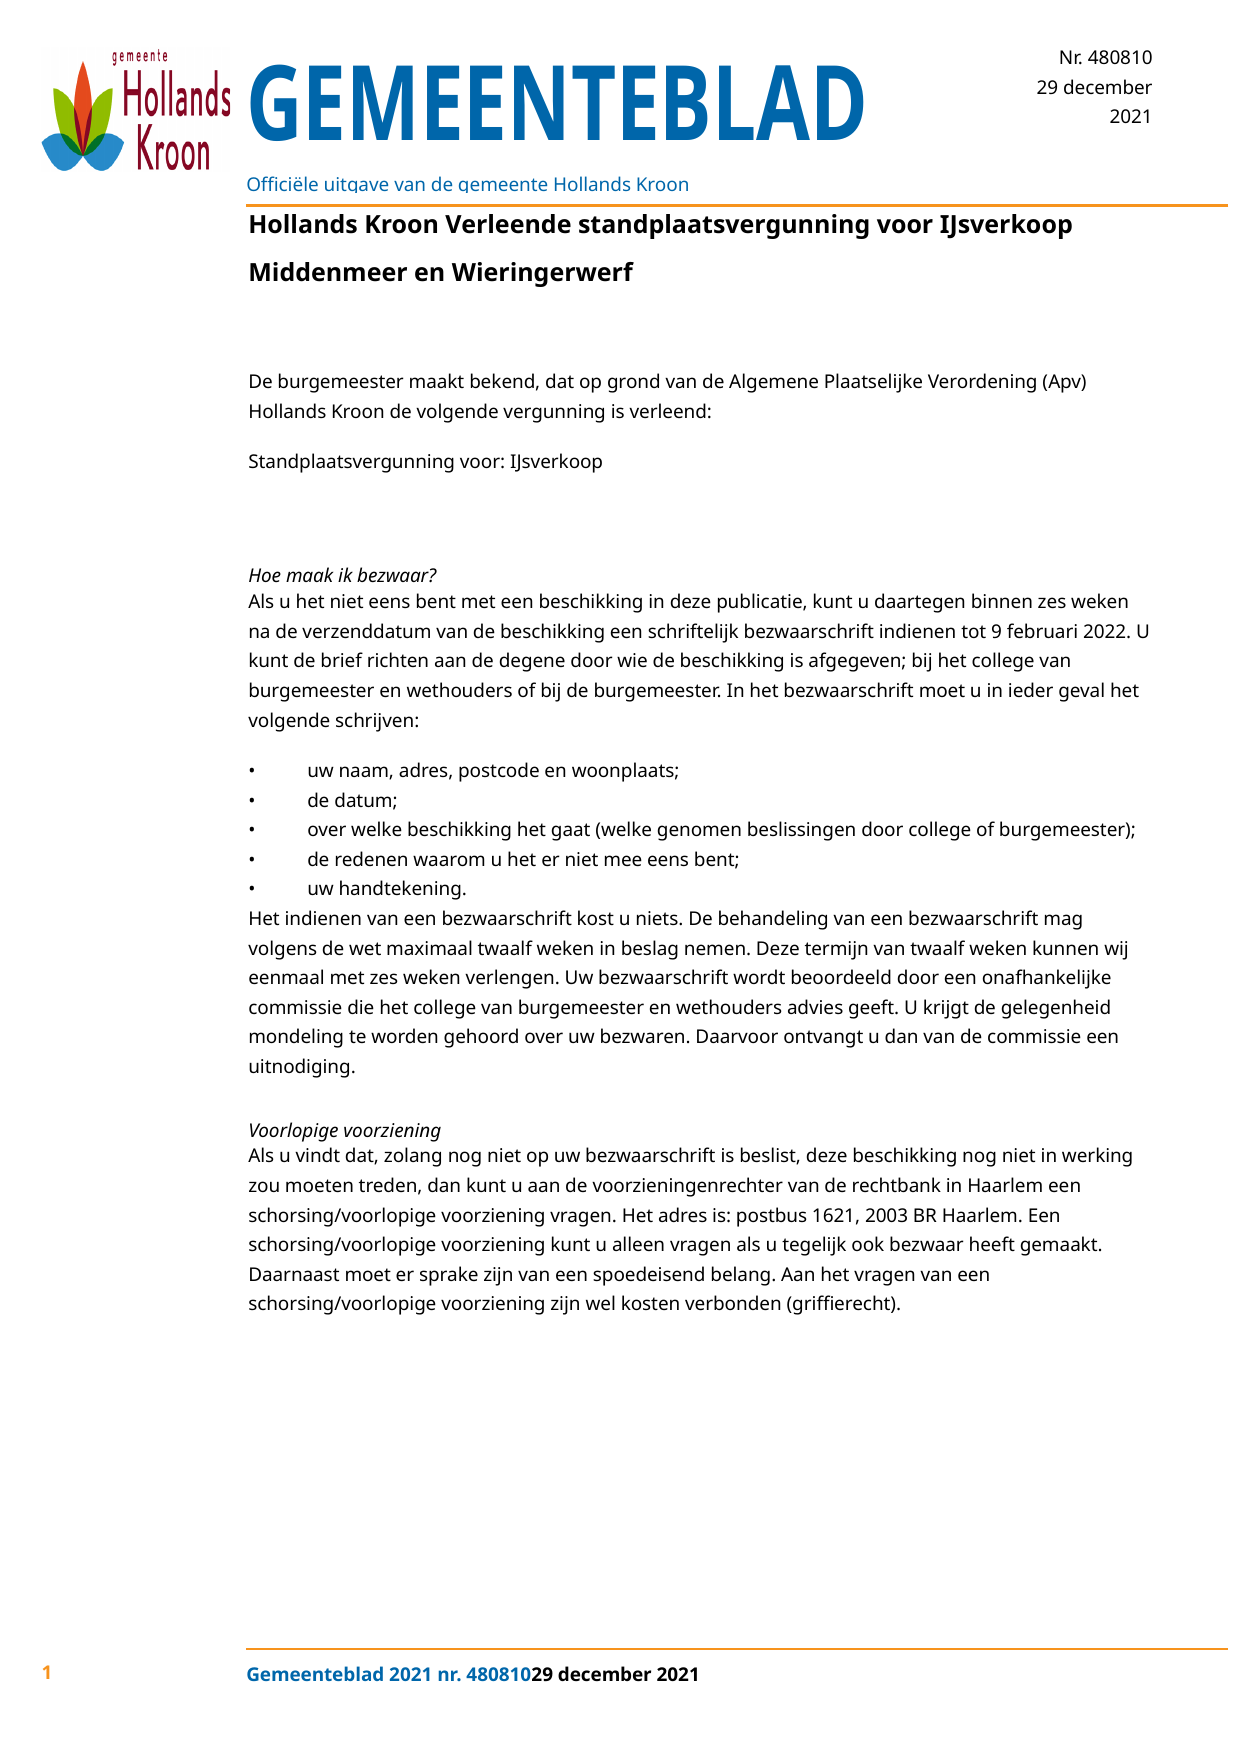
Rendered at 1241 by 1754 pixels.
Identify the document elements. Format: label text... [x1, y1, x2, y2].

text Standplaatsvergunning voor: IJsverkoop [248, 448, 1152, 474]
picture [41, 47, 231, 172]
text De burgemeester maakt bekend, dat op grond van de Algemene Plaatselijke Verordening (Apv) Hollands Kroon de volgende vergunning is verleend: [248, 368, 1152, 424]
list uw handtekening. [248, 876, 1152, 901]
text Voorlopige voorziening [248, 1117, 1152, 1143]
text Als u vindt dat, zolang nog niet op uw bezwaarschrift is beslist, deze beschikking nog niet in werking zou moeten treden, dan kunt u aan de voorzieningenrechter van de rechtbank in Haarlem een schorsing/voorlopige voorziening vragen. Het adres is: postbus 1621, 2003 BR Haarlem. Een schorsing/voorlopige voorziening kunt u alleen vragen als u tegelijk ook bezwaar heeft gemaakt. Daarnaast moet er sprake zijn van een spoedeisend belang. Aan het vragen van een schorsing/voorlopige voorziening zijn wel kosten verbonden (griffierecht). [248, 1143, 1152, 1316]
text Als u het niet eens bent met een beschikking in deze publicatie, kunt u daartegen binnen zes weken na de verzenddatum van de beschikking een schriftelijk bezwaarschrift indienen tot 9 februari 2022. U kunt de brief richten aan de degene door wie de beschikking is afgegeven; bij het college van burgemeester en wethouders of bij de burgemeester. In het bezwaarschrift moet u in ieder geval het volgende schrijven: [248, 588, 1152, 732]
list over welke beschikking het gaat (welke genomen beslissingen door college of burgemeester); [248, 816, 1152, 842]
list uw naam, adres, postcode en woonplaats; [248, 757, 1152, 783]
list de redenen waarom u het er niet mee eens bent; [248, 846, 1152, 872]
text Hoe maak ik bezwaar? [248, 563, 1152, 588]
text Hollands Kroon Verleende standplaatsvergunning voor IJsverkoop Middenmeer en Wieringerwerf [248, 207, 1152, 288]
text Het indienen van een bezwaarschrift kost u niets. De behandeling van een bezwaarschrift mag volgens de wet maximaal twaalf weken in beslag nemen. Deze termijn van twaalf weken kunnen wij eenmaal met zes weken verlengen. Uw bezwaarschrift wordt beoordeeld door een onafhankelijke commissie die het college van burgemeester en wethouders advies geeft. U krijgt de gelegenheid mondeling te worden gehoord over uw bezwaren. Daarvoor ontvangt u dan van de commissie een uitnodiging. [248, 905, 1152, 1079]
list de datum; [248, 787, 1152, 812]
